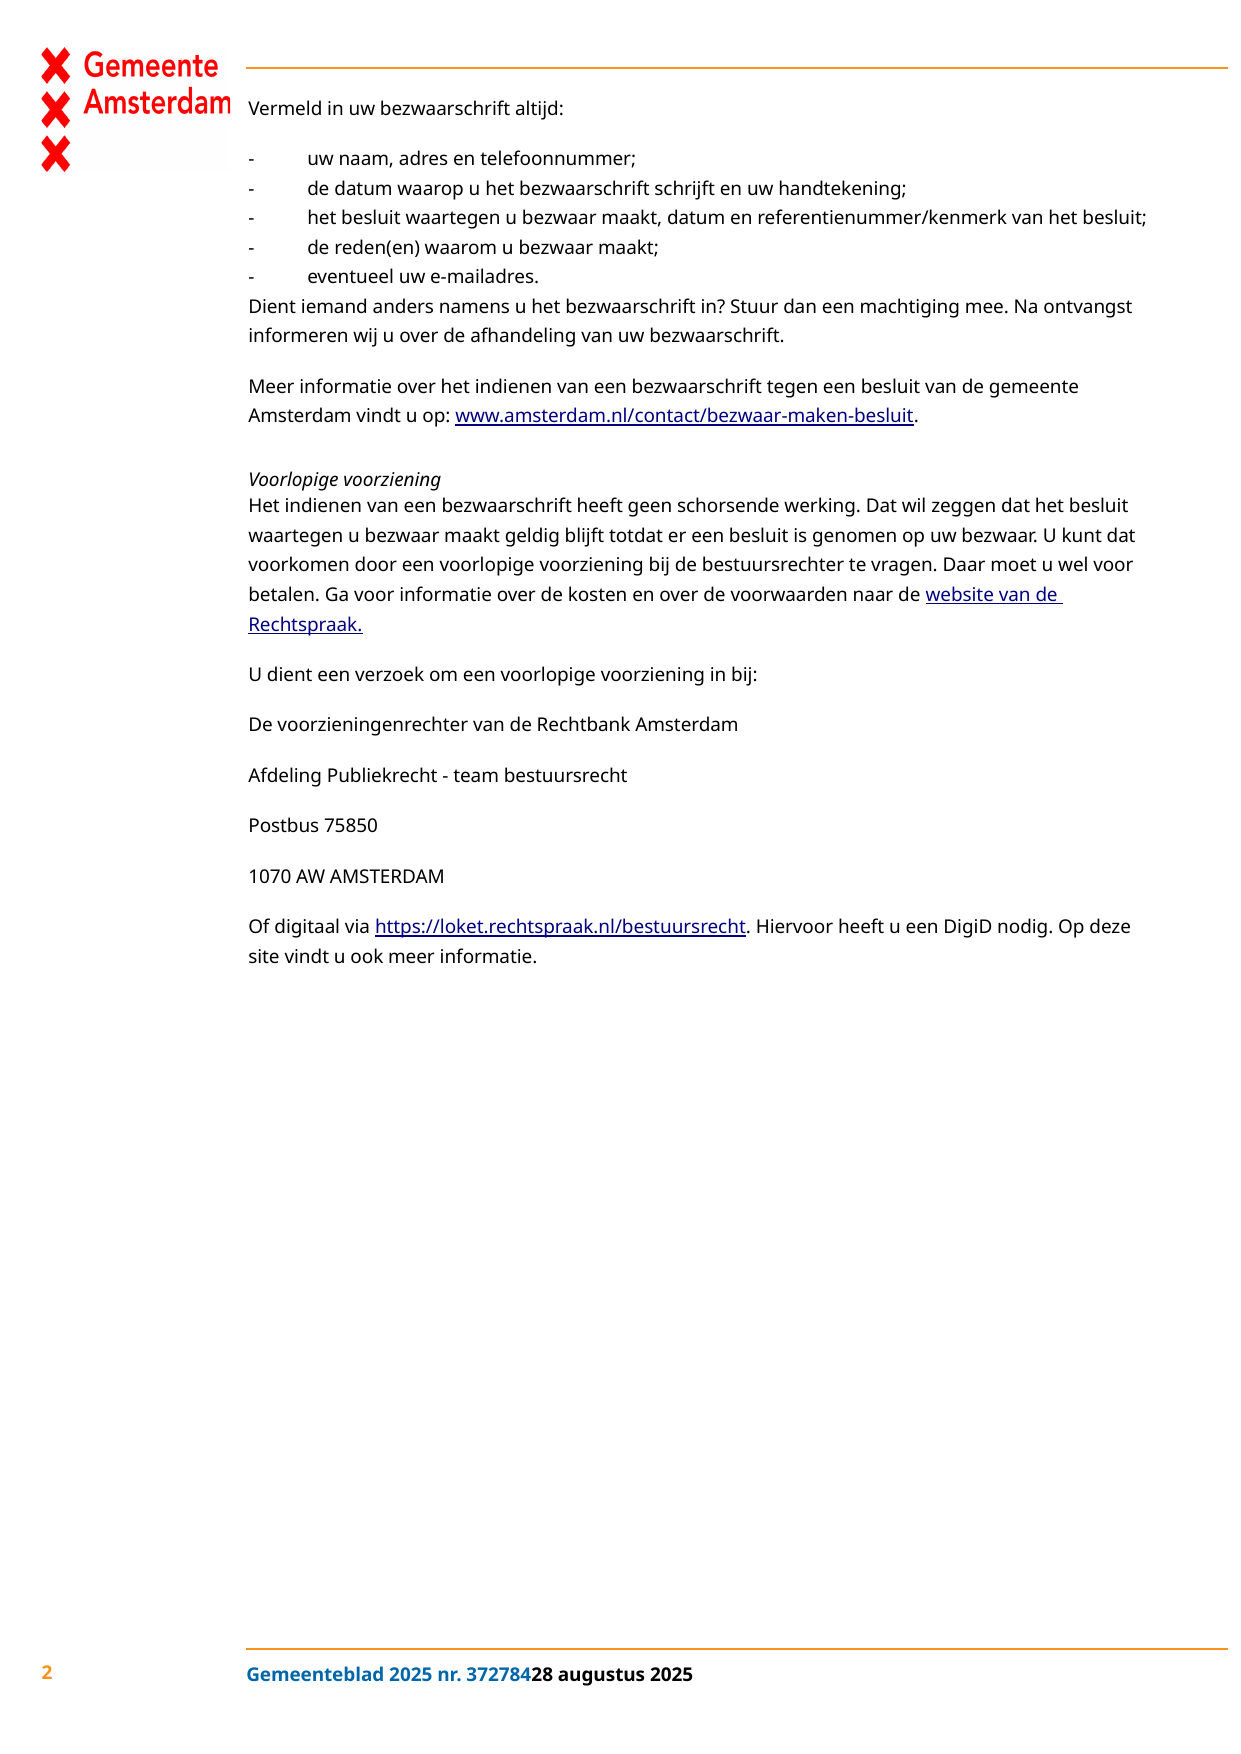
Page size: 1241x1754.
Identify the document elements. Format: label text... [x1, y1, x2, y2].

text U dient een verzoek om een voorlopige voorziening in bij: [248, 661, 1152, 687]
picture [41, 47, 231, 172]
text Of digitaal via https://loket.rechtspraak.nl/bestuursrecht. Hiervoor heeft u een DigiD nodig. Op deze site vindt u ook meer informatie. [248, 913, 1152, 968]
text Dient iemand anders namens u het bezwaarschrift in? Stuur dan een machtiging mee. Na ontvangst informeren wij u over de afhandeling van uw bezwaarschrift. [248, 293, 1152, 348]
text 1070 AW AMSTERDAM [248, 863, 1152, 888]
text Meer informatie over het indienen van een bezwaarschrift tegen een besluit van de gemeente Amsterdam vindt u op: www.amsterdam.nl/contact/bezwaar-maken-besluit. [248, 373, 1152, 428]
list eventueel uw e-mailadres. [248, 263, 1152, 289]
list de reden(en) waarom u bezwaar maakt; [248, 234, 1152, 260]
list het besluit waartegen u bezwaar maakt, datum en referentienummer/kenmerk van het besluit; [248, 204, 1152, 230]
list uw naam, adres en telefoonnummer; [248, 145, 1152, 171]
text Vermeld in uw bezwaarschrift altijd: [248, 95, 1152, 121]
text Afdeling Publiekrecht - team bestuursrecht [248, 762, 1152, 788]
list de datum waarop u het bezwaarschrift schrijft en uw handtekening; [248, 175, 1152, 201]
text Het indienen van een bezwaarschrift heeft geen schorsende werking. Dat wil zeggen dat het besluit waartegen u bezwaar maakt geldig blijft totdat er een besluit is genomen op uw bezwaar. U kunt dat voorkomen door een voorlopige voorziening bij de bestuursrechter te vragen. Daar moet u wel voor betalen. Ga voor informatie over de kosten en over de voorwaarden naar de website van de Rechtspraak. [248, 492, 1152, 636]
text Voorlopige voorziening [248, 467, 1152, 492]
text Postbus 75850 [248, 812, 1152, 838]
text De voorzieningenrechter van de Rechtbank Amsterdam [248, 712, 1152, 737]
